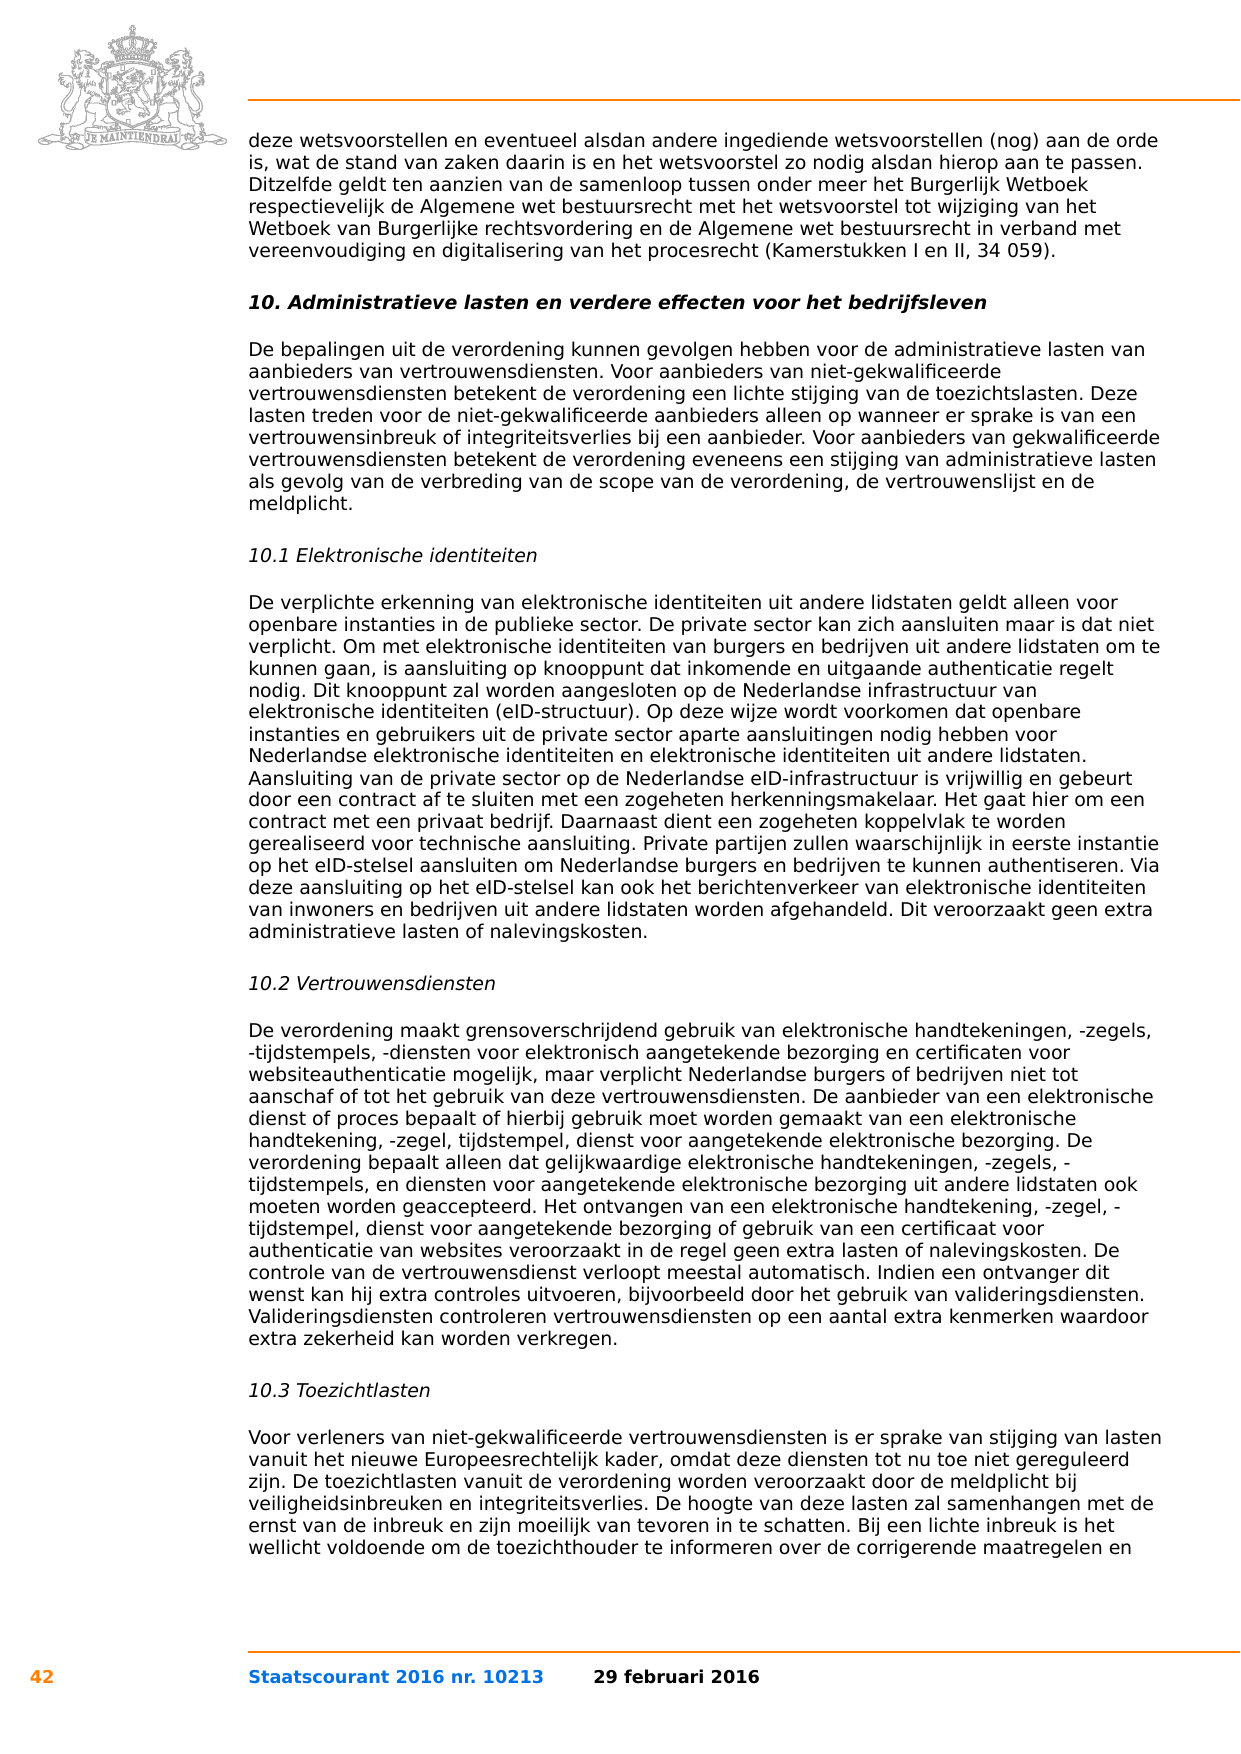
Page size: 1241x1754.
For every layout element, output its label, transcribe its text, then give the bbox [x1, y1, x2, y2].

text De verordening maakt grensoverschrijdend gebruik van elektronische handtekeningen, -zegels, -tijdstempels, -diensten voor elektronisch aangetekende bezorging en certificaten voor websiteauthenticatie mogelijk, maar verplicht Nederlandse burgers of bedrijven niet tot aanschaf of tot het gebruik van deze vertrouwensdiensten. De aanbieder van een elektronische dienst of proces bepaalt of hierbij gebruik moet worden gemaakt van een elektronische handtekening, -zegel, tijdstempel, dienst voor aangetekende elektronische bezorging. De verordening bepaalt alleen dat gelijkwaardige elektronische handtekeningen, -zegels, -tijdstempels, en diensten voor aangetekende elektronische bezorging uit andere lidstaten ook moeten worden geaccepteerd. Het ontvangen van een elektronische handtekening, -zegel, -tijdstempel, dienst voor aangetekende bezorging of gebruik van een certificaat voor authenticatie van websites veroorzaakt in de regel geen extra lasten of nalevingskosten. De controle van de vertrouwensdienst verloopt meestal automatisch. Indien een ontvanger dit wenst kan hij extra controles uitvoeren, bijvoorbeeld door het gebruik van valideringsdiensten. Valideringsdiensten controleren vertrouwensdiensten op een aantal extra kenmerken waardoor extra zekerheid kan worden verkregen. [248, 1020, 1163, 1350]
subtitle 10. Administratieve lasten en verdere effecten voor het bedrijfsleven [248, 292, 1163, 314]
subtitle 10.1 Elektronische identiteiten [248, 544, 1163, 567]
text De verplichte erkenning van elektronische identiteiten uit andere lidstaten geldt alleen voor openbare instanties in de publieke sector. De private sector kan zich aansluiten maar is dat niet verplicht. Om met elektronische identiteiten van burgers en bedrijven uit andere lidstaten om te kunnen gaan, is aansluiting op knooppunt dat inkomende en uitgaande authenticatie regelt nodig. Dit knooppunt zal worden aangesloten op de Nederlandse infrastructuur van elektronische identiteiten (eID-structuur). Op deze wijze wordt voorkomen dat openbare instanties en gebruikers uit de private sector aparte aansluitingen nodig hebben voor Nederlandse elektronische identiteiten en elektronische identiteiten uit andere lidstaten. Aansluiting van de private sector op de Nederlandse eID-infrastructuur is vrijwillig en gebeurt door een contract af te sluiten met een zogeheten herkenningsmakelaar. Het gaat hier om een contract met een privaat bedrijf. Daarnaast dient een zogeheten koppelvlak te worden gerealiseerd voor technische aansluiting. Private partijen zullen waarschijnlijk in eerste instantie op het eID-stelsel aansluiten om Nederlandse burgers en bedrijven te kunnen authentiseren. Via deze aansluiting op het eID-stelsel kan ook het berichtenverkeer van elektronische identiteiten van inwoners en bedrijven uit andere lidstaten worden afgehandeld. Dit veroorzaakt geen extra administratieve lasten of nalevingskosten. [248, 592, 1163, 943]
text Voor verleners van niet-gekwalificeerde vertrouwensdiensten is er sprake van stijging van lasten vanuit het nieuwe Europeesrechtelijk kader, omdat deze diensten tot nu toe niet gereguleerd zijn. De toezichtlasten vanuit de verordening worden veroorzaakt door de meldplicht bij veiligheidsinbreuken en integriteitsverlies. De hoogte van deze lasten zal samenhangen met de ernst van de inbreuk en zijn moeilijk van tevoren in te schatten. Bij een lichte inbreuk is het wellicht voldoende om de toezichthouder te informeren over de corrigerende maatregelen en [248, 1427, 1163, 1559]
subtitle 10.2 Vertrouwensdiensten [248, 973, 1163, 995]
text De bepalingen uit de verordening kunnen gevolgen hebben voor de administratieve lasten van aanbieders van vertrouwensdiensten. Voor aanbieders van niet-gekwalificeerde vertrouwensdiensten betekent de verordening een lichte stijging van de toezichtslasten. Deze lasten treden voor de niet-gekwalificeerde aanbieders alleen op wanneer er sprake is van een vertrouwensinbreuk of integriteitsverlies bij een aanbieder. Voor aanbieders van gekwalificeerde vertrouwensdiensten betekent de verordening eveneens een stijging van administratieve lasten als gevolg van de verbreding van de scope van de verordening, de vertrouwenslijst en de meldplicht. [248, 339, 1163, 514]
subtitle 10.3 Toezichtlasten [248, 1380, 1163, 1402]
text deze wetsvoorstellen en eventueel alsdan andere ingediende wetsvoorstellen (nog) aan de orde is, wat de stand van zaken daarin is en het wetsvoorstel zo nodig alsdan hierop aan te passen. Ditzelfde geldt ten aanzien van de samenloop tussen onder meer het Burgerlijk Wetboek respectievelijk de Algemene wet bestuursrecht met het wetsvoorstel tot wijziging van het Wetboek van Burgerlijke rechtsvordering en de Algemene wet bestuursrecht in verband met vereenvoudiging en digitalisering van het procesrecht (Kamerstukken I en II, 34 059). [248, 130, 1163, 262]
picture [38, 25, 227, 150]
